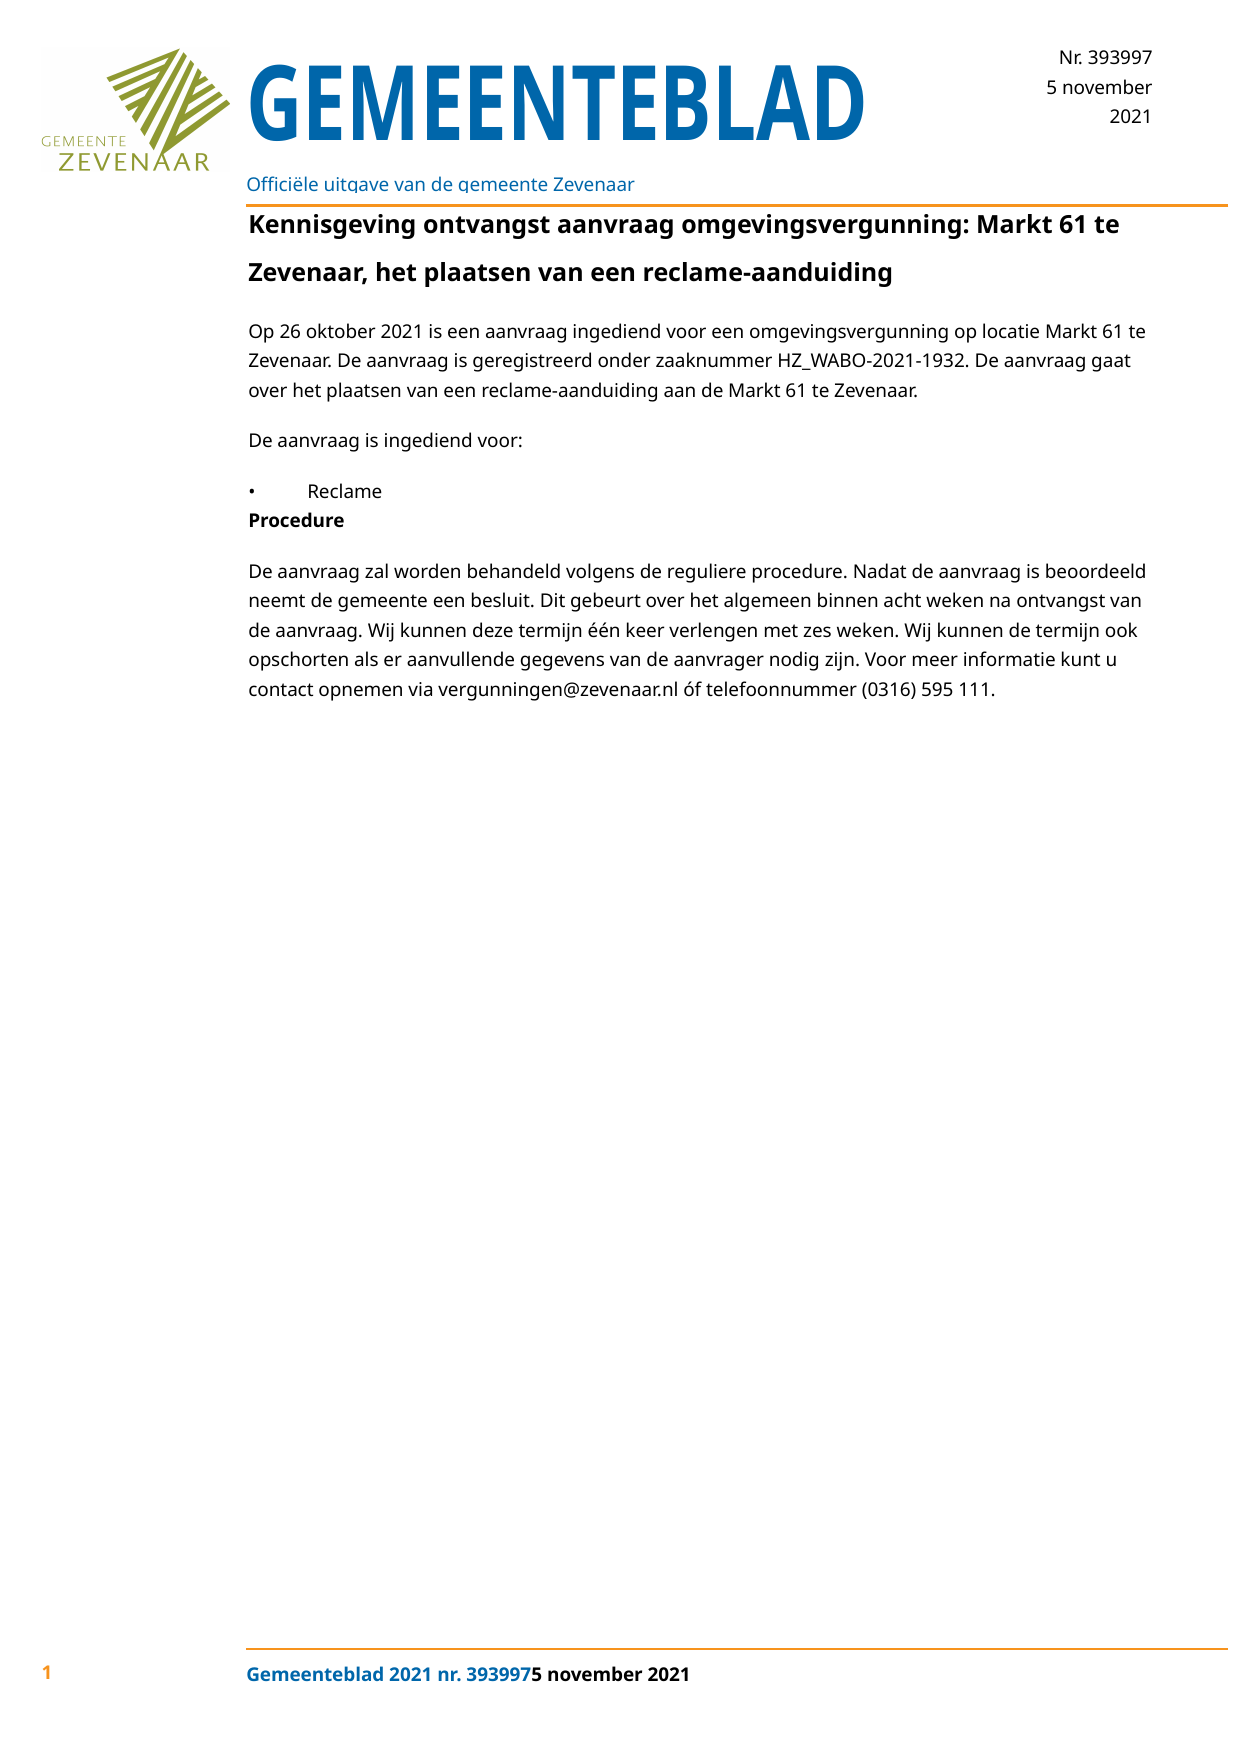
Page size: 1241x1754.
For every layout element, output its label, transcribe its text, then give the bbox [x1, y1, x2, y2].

text Op 26 oktober 2021 is een aanvraag ingediend voor een omgevingsvergunning op locatie Markt 61 te Zevenaar. De aanvraag is geregistreerd onder zaaknummer HZ_WABO-2021-1932. De aanvraag gaat over het plaatsen van een reclame-aanduiding aan de Markt 61 te Zevenaar. [248, 318, 1152, 403]
text De aanvraag is ingediend voor: [248, 427, 1152, 453]
list Reclame [248, 478, 1152, 504]
picture [41, 47, 231, 172]
text Kennisgeving ontvangst aanvraag omgevingsvergunning: Markt 61 te Zevenaar, het plaatsen van een reclame-aanduiding [248, 207, 1152, 288]
text De aanvraag zal worden behandeld volgens de reguliere procedure. Nadat de aanvraag is beoordeeld neemt de gemeente een besluit. Dit gebeurt over het algemeen binnen acht weken na ontvangst van de aanvraag. Wij kunnen deze termijn één keer verlengen met zes weken. Wij kunnen de termijn ook opschorten als er aanvullende gegevens van de aanvrager nodig zijn. Voor meer informatie kunt u contact opnemen via vergunningen@zevenaar.nl óf telefoonnummer (0316) 595 111. [248, 558, 1152, 702]
text Procedure [248, 507, 1152, 533]
